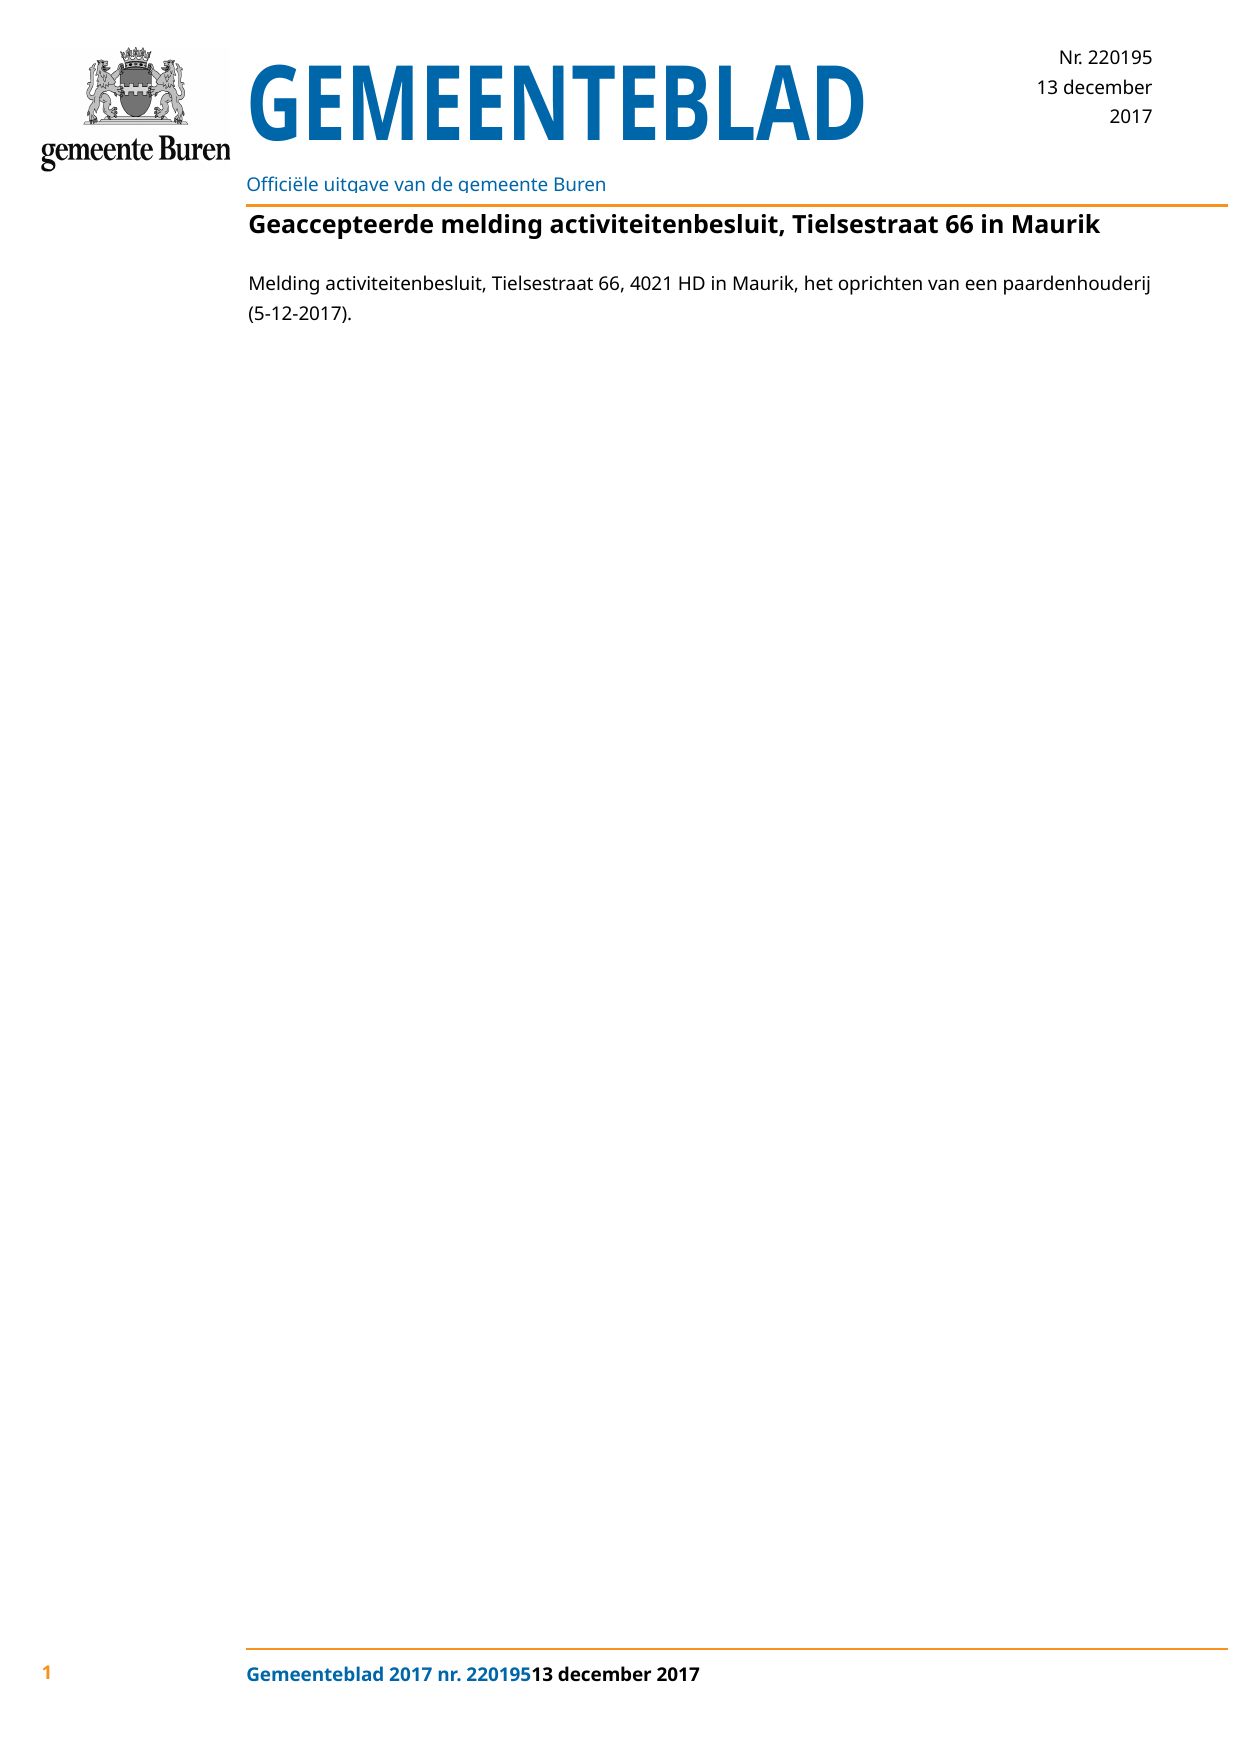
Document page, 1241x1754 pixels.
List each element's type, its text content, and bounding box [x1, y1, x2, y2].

text Melding activiteitenbesluit, Tielsestraat 66, 4021 HD in Maurik, het oprichten van een paardenhouderij (5-12-2017). [248, 270, 1152, 326]
picture [41, 47, 231, 172]
text Geaccepteerde melding activiteitenbesluit, Tielsestraat 66 in Maurik [248, 207, 1152, 241]
